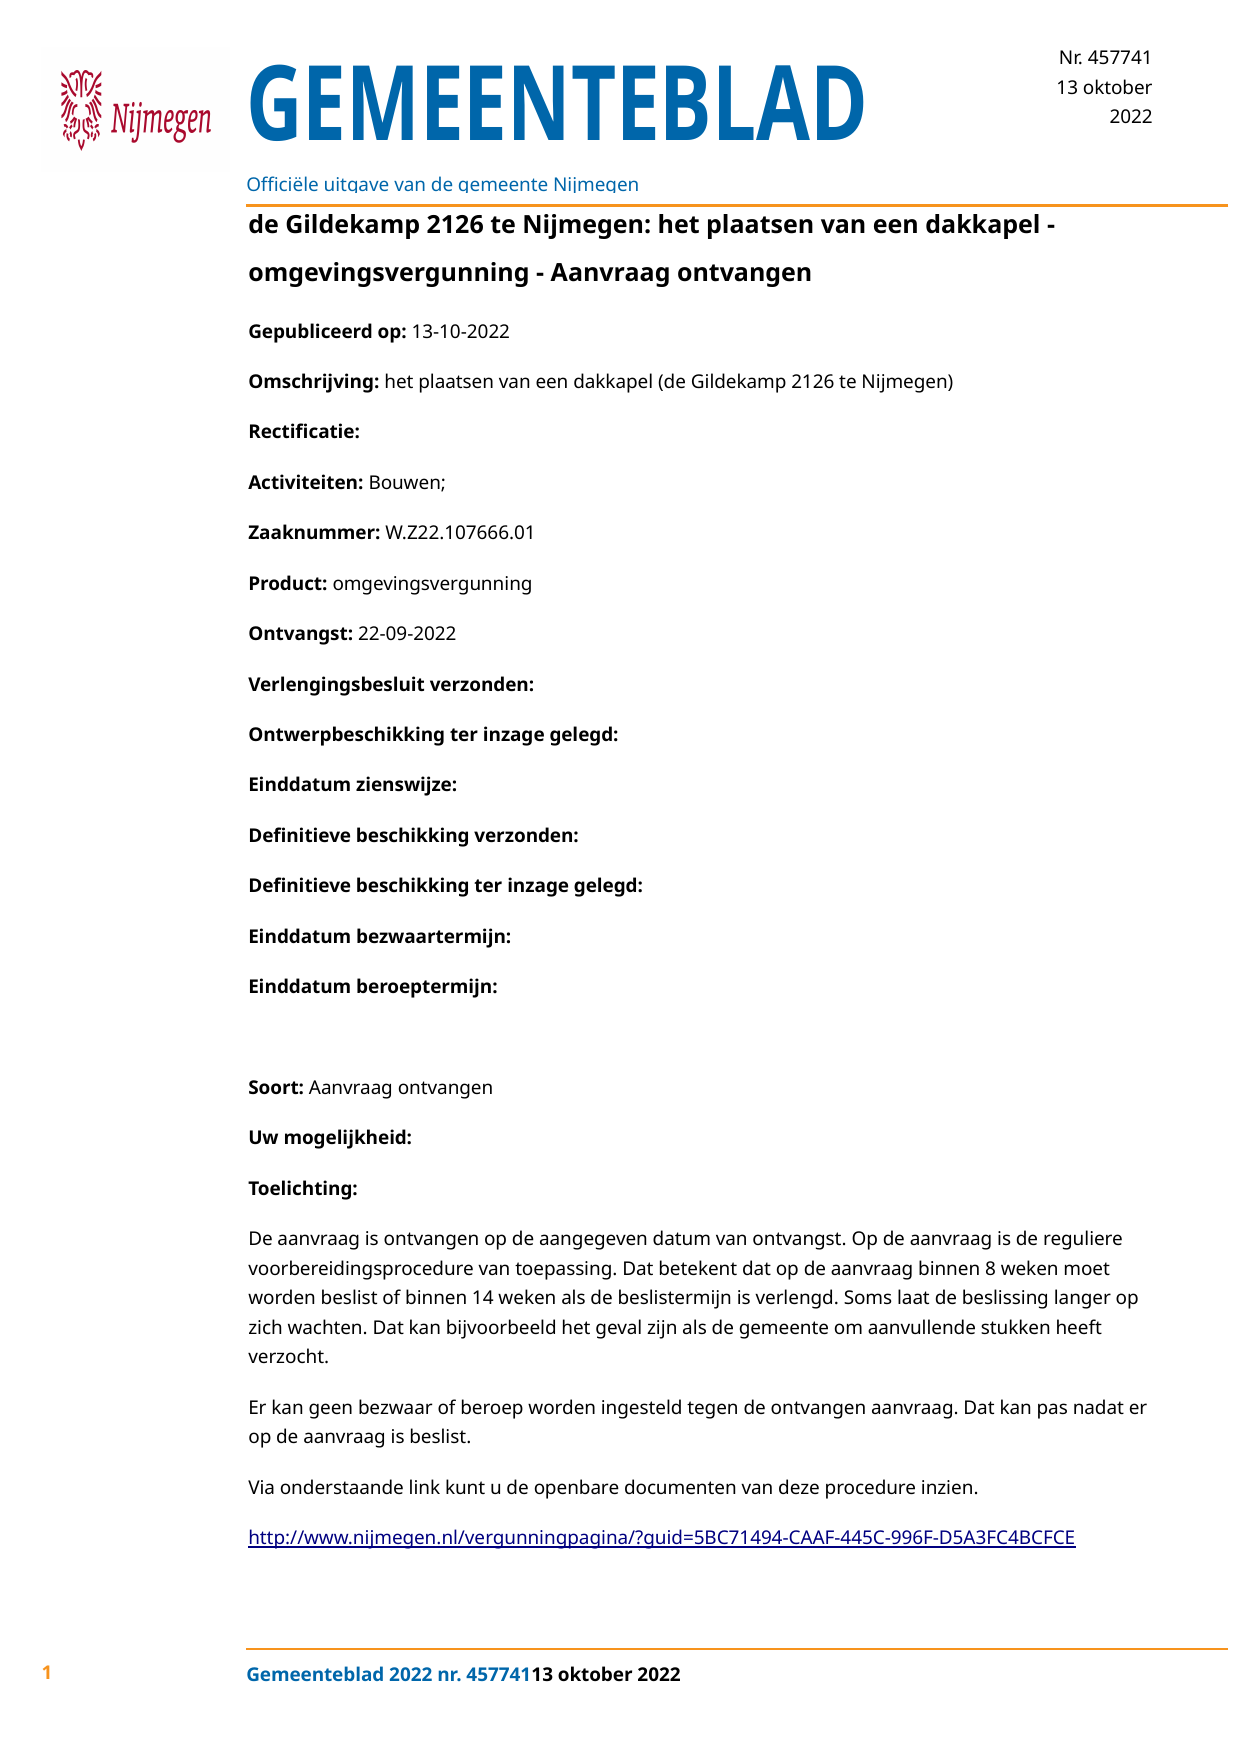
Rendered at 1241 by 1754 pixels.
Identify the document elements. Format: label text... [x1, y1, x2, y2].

text Ontwerpbeschikking ter inzage gelegd: [248, 721, 1152, 747]
text http://www.nijmegen.nl/vergunningpagina/?guid=5BC71494-CAAF-445C-996F-D5A3FC4BCFCE [248, 1524, 1152, 1550]
text de Gildekamp 2126 te Nijmegen: het plaatsen van een dakkapel - omgevingsvergunning - Aanvraag ontvangen [248, 207, 1152, 288]
text Toelichting: [248, 1175, 1152, 1201]
text Product: omgevingsvergunning [248, 570, 1152, 596]
picture [41, 47, 231, 172]
text Soort: Aanvraag ontvangen [248, 1074, 1152, 1100]
text Ontvangst: 22-09-2022 [248, 620, 1152, 646]
text Er kan geen bezwaar of beroep worden ingesteld tegen de ontvangen aanvraag. Dat kan pas nadat er op de aanvraag is beslist. [248, 1394, 1152, 1449]
text Definitieve beschikking ter inzage gelegd: [248, 872, 1152, 898]
text Via onderstaande link kunt u de openbare documenten van deze procedure inzien. [248, 1474, 1152, 1500]
text Einddatum bezwaartermijn: [248, 923, 1152, 949]
text Einddatum zienswijze: [248, 772, 1152, 797]
text Gepubliceerd op: 13-10-2022 [248, 318, 1152, 344]
text Omschrijving: het plaatsen van een dakkapel (de Gildekamp 2126 te Nijmegen) [248, 368, 1152, 394]
text De aanvraag is ontvangen op de aangegeven datum van ontvangst. Op de aanvraag is de reguliere voorbereidingsprocedure van toepassing. Dat betekent dat op de aanvraag binnen 8 weken moet worden beslist of binnen 14 weken als de beslistermijn is verlengd. Soms laat de beslissing langer op zich wachten. Dat kan bijvoorbeeld het geval zijn als de gemeente om aanvullende stukken heeft verzocht. [248, 1225, 1152, 1369]
text Zaaknummer: W.Z22.107666.01 [248, 519, 1152, 545]
text Definitieve beschikking verzonden: [248, 822, 1152, 848]
text Einddatum beroeptermijn: [248, 973, 1152, 999]
text Verlengingsbesluit verzonden: [248, 671, 1152, 697]
text Uw mogelijkheid: [248, 1124, 1152, 1150]
text Activiteiten: Bouwen; [248, 469, 1152, 495]
text Rectificatie: [248, 419, 1152, 444]
